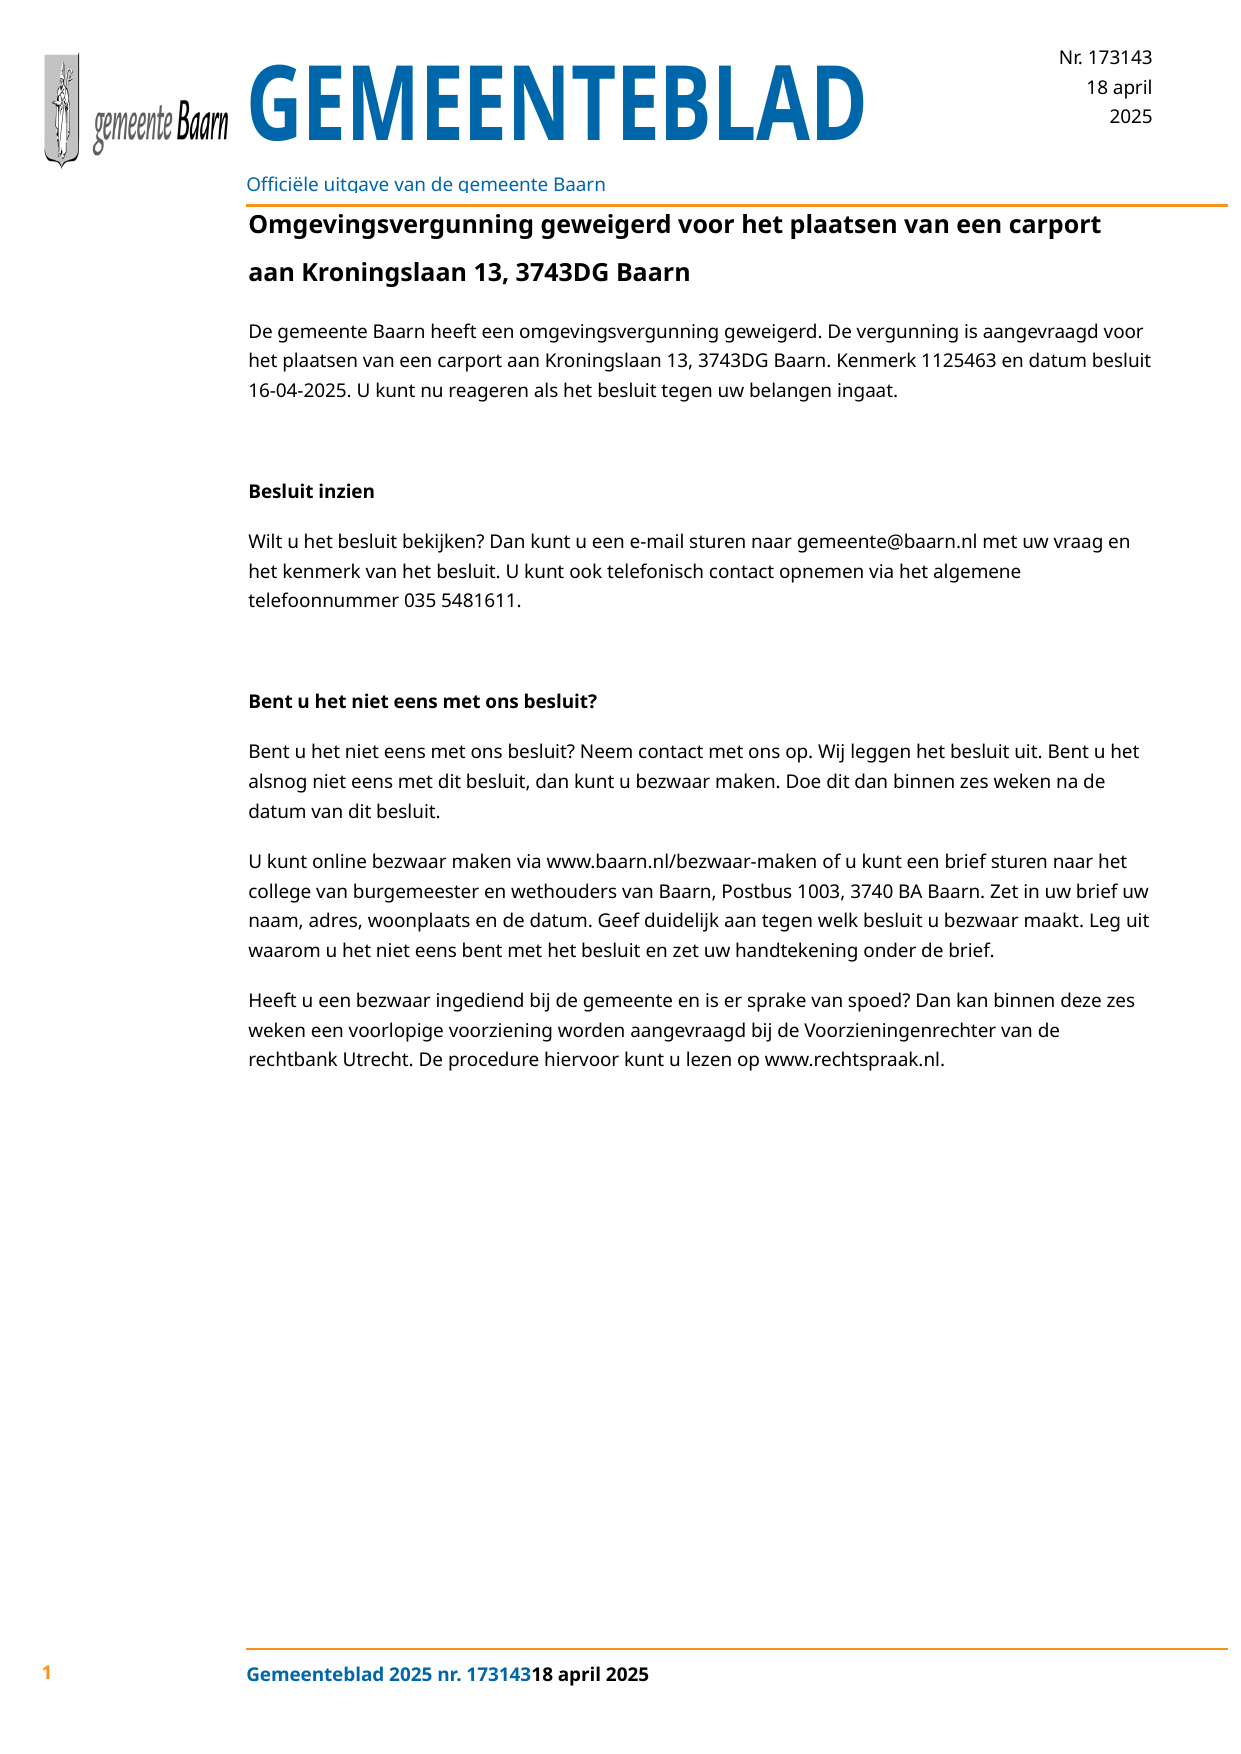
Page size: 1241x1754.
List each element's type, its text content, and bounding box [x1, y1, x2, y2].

text U kunt online bezwaar maken via www.baarn.nl/bezwaar-maken of u kunt een brief sturen naar het college van burgemeester en wethouders van Baarn, Postbus 1003, 3740 BA Baarn. Zet in uw brief uw naam, adres, woonplaats en de datum. Geef duidelijk aan tegen welk besluit u bezwaar maakt. Leg uit waarom u het niet eens bent met het besluit en zet uw handtekening onder de brief. [248, 848, 1152, 963]
text Bent u het niet eens met ons besluit? Neem contact met ons op. Wij leggen het besluit uit. Bent u het alsnog niet eens met dit besluit, dan kunt u bezwaar maken. Doe dit dan binnen zes weken na de datum van dit besluit. [248, 739, 1152, 824]
text Besluit inzien [248, 478, 1152, 504]
text Heeft u een bezwaar ingediend bij de gemeente en is er sprake van spoed? Dan kan binnen deze zes weken een voorlopige voorziening worden aangevraagd bij de Voorzieningenrechter van de rechtbank Utrecht. De procedure hiervoor kunt u lezen op www.rechtspraak.nl. [248, 987, 1152, 1072]
picture [41, 47, 231, 172]
text Omgevingsvergunning geweigerd voor het plaatsen van een carport aan Kroningslaan 13, 3743DG Baarn [248, 207, 1152, 288]
text De gemeente Baarn heeft een omgevingsvergunning geweigerd. De vergunning is aangevraagd voor het plaatsen van een carport aan Kroningslaan 13, 3743DG Baarn. Kenmerk 1125463 en datum besluit 16-04-2025. U kunt nu reageren als het besluit tegen uw belangen ingaat. [248, 318, 1152, 403]
text Bent u het niet eens met ons besluit? [248, 688, 1152, 714]
text Wilt u het besluit bekijken? Dan kunt u een e-mail sturen naar gemeente@baarn.nl met uw vraag en het kenmerk van het besluit. U kunt ook telefonisch contact opnemen via het algemene telefoonnummer 035 5481611. [248, 528, 1152, 613]
